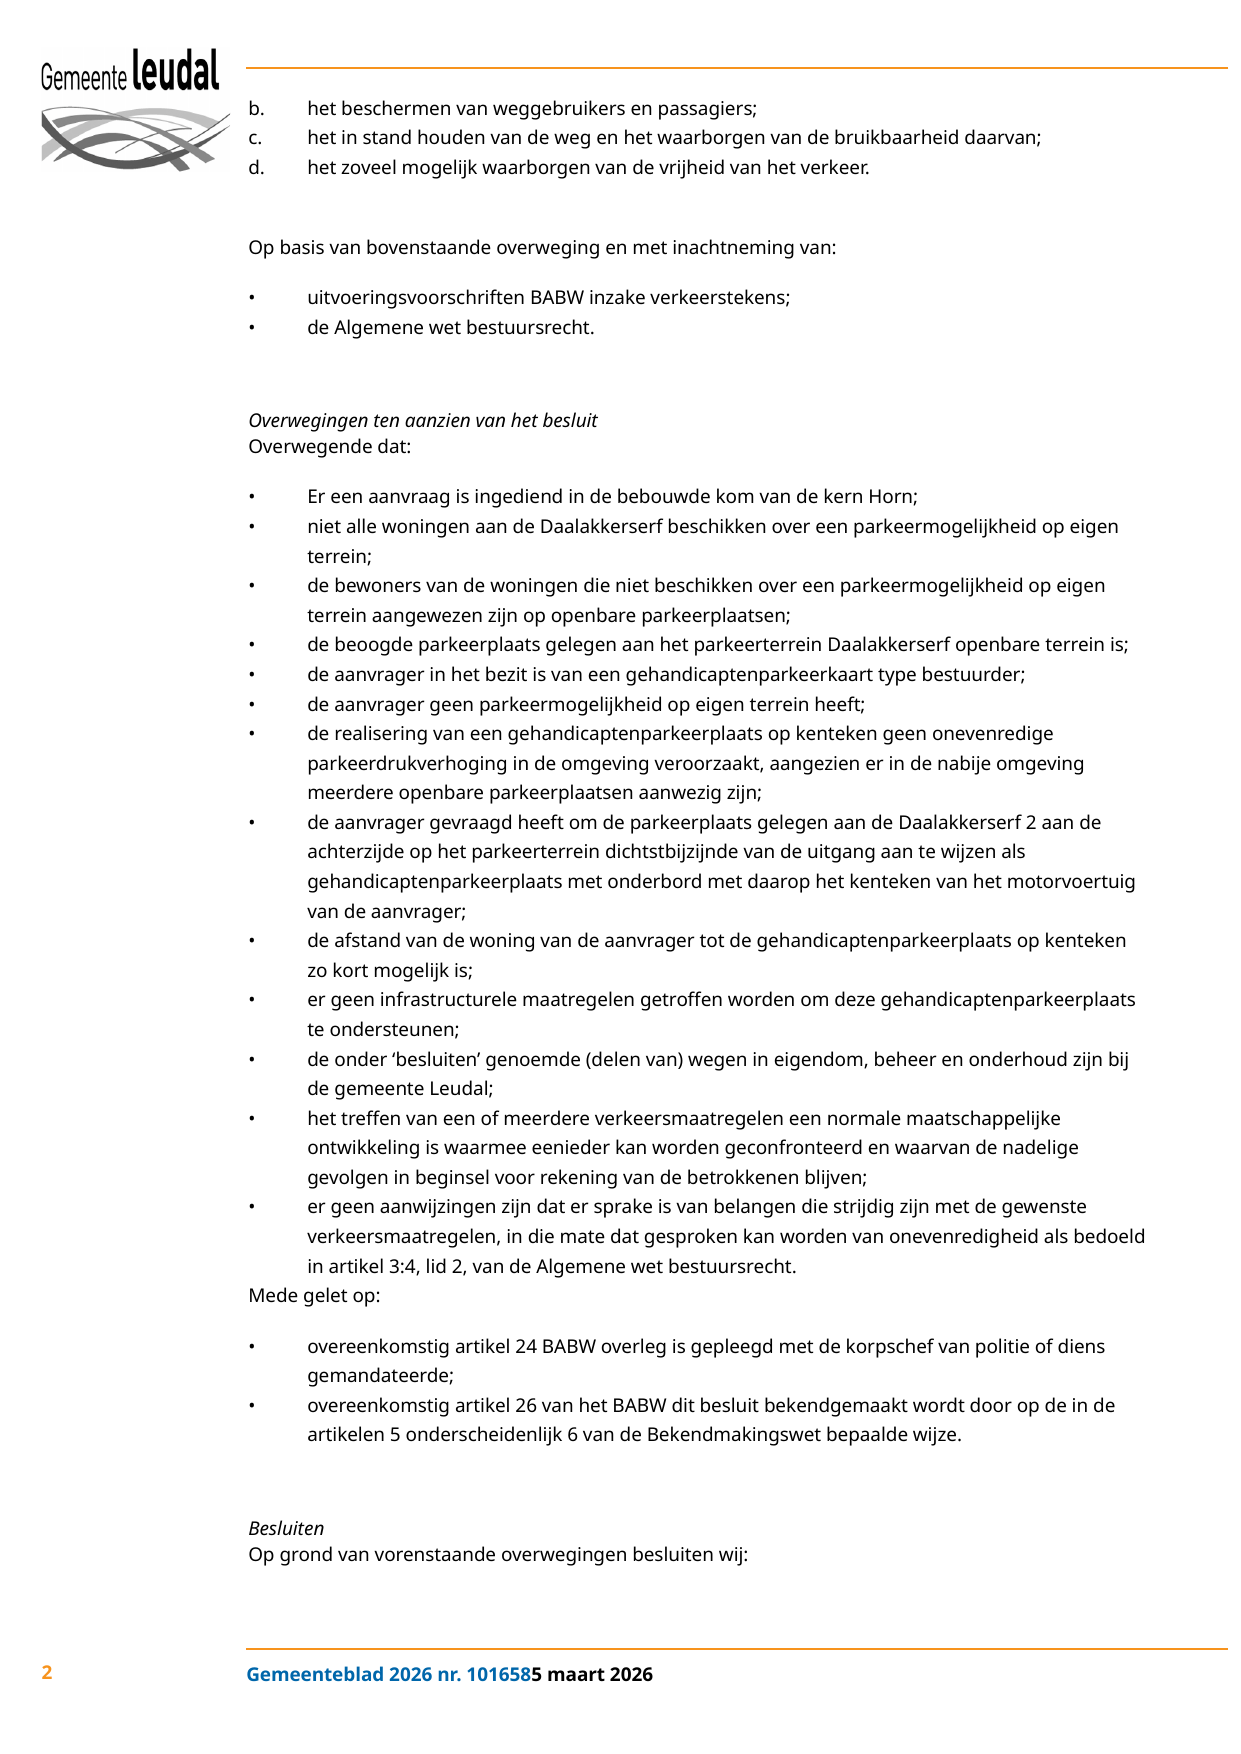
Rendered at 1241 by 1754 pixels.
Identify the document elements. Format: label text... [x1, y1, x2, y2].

list niet alle woningen aan de Daalakkerserf beschikken over een parkeermogelijkheid op eigen terrein; [248, 513, 1152, 568]
list er geen aanwijzingen zijn dat er sprake is van belangen die strijdig zijn met de gewenste verkeersmaatregelen, in die mate dat gesproken kan worden van onevenredigheid als bedoeld in artikel 3:4, lid 2, van de Algemene wet bestuursrecht. [248, 1194, 1152, 1278]
list de realisering van een gehandicaptenparkeerplaats op kenteken geen onevenredige parkeerdrukverhoging in de omgeving veroorzaakt, aangezien er in de nabije omgeving meerdere openbare parkeerplaatsen aanwezig zijn; [248, 720, 1152, 805]
list de Algemene wet bestuursrecht. [248, 314, 1152, 340]
text Besluiten [248, 1515, 1152, 1541]
list overeenkomstig artikel 24 BABW overleg is gepleegd met de korpschef van politie of diens gemandateerde; [248, 1333, 1152, 1388]
list uitvoeringsvoorschriften BABW inzake verkeerstekens; [248, 284, 1152, 310]
list het in stand houden van de weg en het waarborgen van de bruikbaarheid daarvan; [248, 124, 1152, 150]
list de aanvrager in het bezit is van een gehandicaptenparkeerkaart type bestuurder; [248, 661, 1152, 687]
list er geen infrastructurele maatregelen getroffen worden om deze gehandicaptenparkeerplaats te ondersteunen; [248, 987, 1152, 1042]
text Op grond van vorenstaande overwegingen besluiten wij: [248, 1541, 1152, 1567]
list de aanvrager geen parkeermogelijkheid op eigen terrein heeft; [248, 691, 1152, 716]
text Mede gelet op: [248, 1282, 1152, 1308]
text Overwegingen ten aanzien van het besluit [248, 407, 1152, 433]
text Overwegende dat: [248, 433, 1152, 459]
list de afstand van de woning van de aanvrager tot de gehandicaptenparkeerplaats op kenteken zo kort mogelijk is; [248, 927, 1152, 983]
list het treffen van een of meerdere verkeersmaatregelen een normale maatschappelijke ontwikkeling is waarmee eenieder kan worden geconfronteerd en waarvan de nadelige gevolgen in beginsel voor rekening van de betrokkenen blijven; [248, 1105, 1152, 1190]
list het beschermen van weggebruikers en passagiers; [248, 95, 1152, 121]
list de aanvrager gevraagd heeft om de parkeerplaats gelegen aan de Daalakkerserf 2 aan de achterzijde op het parkeerterrein dichtstbijzijnde van de uitgang aan te wijzen als gehandicaptenparkeerplaats met onderbord met daarop het kenteken van het motorvoertuig van de aanvrager; [248, 809, 1152, 923]
list de bewoners van de woningen die niet beschikken over een parkeermogelijkheid op eigen terrein aangewezen zijn op openbare parkeerplaatsen; [248, 572, 1152, 628]
list overeenkomstig artikel 26 van het BABW dit besluit bekendgemaakt wordt door op de in de artikelen 5 onderscheidenlijk 6 van de Bekendmakingswet bepaalde wijze. [248, 1392, 1152, 1447]
list Er een aanvraag is ingediend in de bebouwde kom van de kern Horn; [248, 484, 1152, 509]
list de beoogde parkeerplaats gelegen aan het parkeerterrein Daalakkerserf openbare terrein is; [248, 632, 1152, 657]
list de onder ‘besluiten’ genoemde (delen van) wegen in eigendom, beheer en onderhoud zijn bij de gemeente Leudal; [248, 1046, 1152, 1101]
text Op basis van bovenstaande overweging en met inachtneming van: [248, 234, 1152, 260]
picture [41, 47, 231, 172]
list het zoveel mogelijk waarborgen van de vrijheid van het verkeer. [248, 154, 1152, 180]
